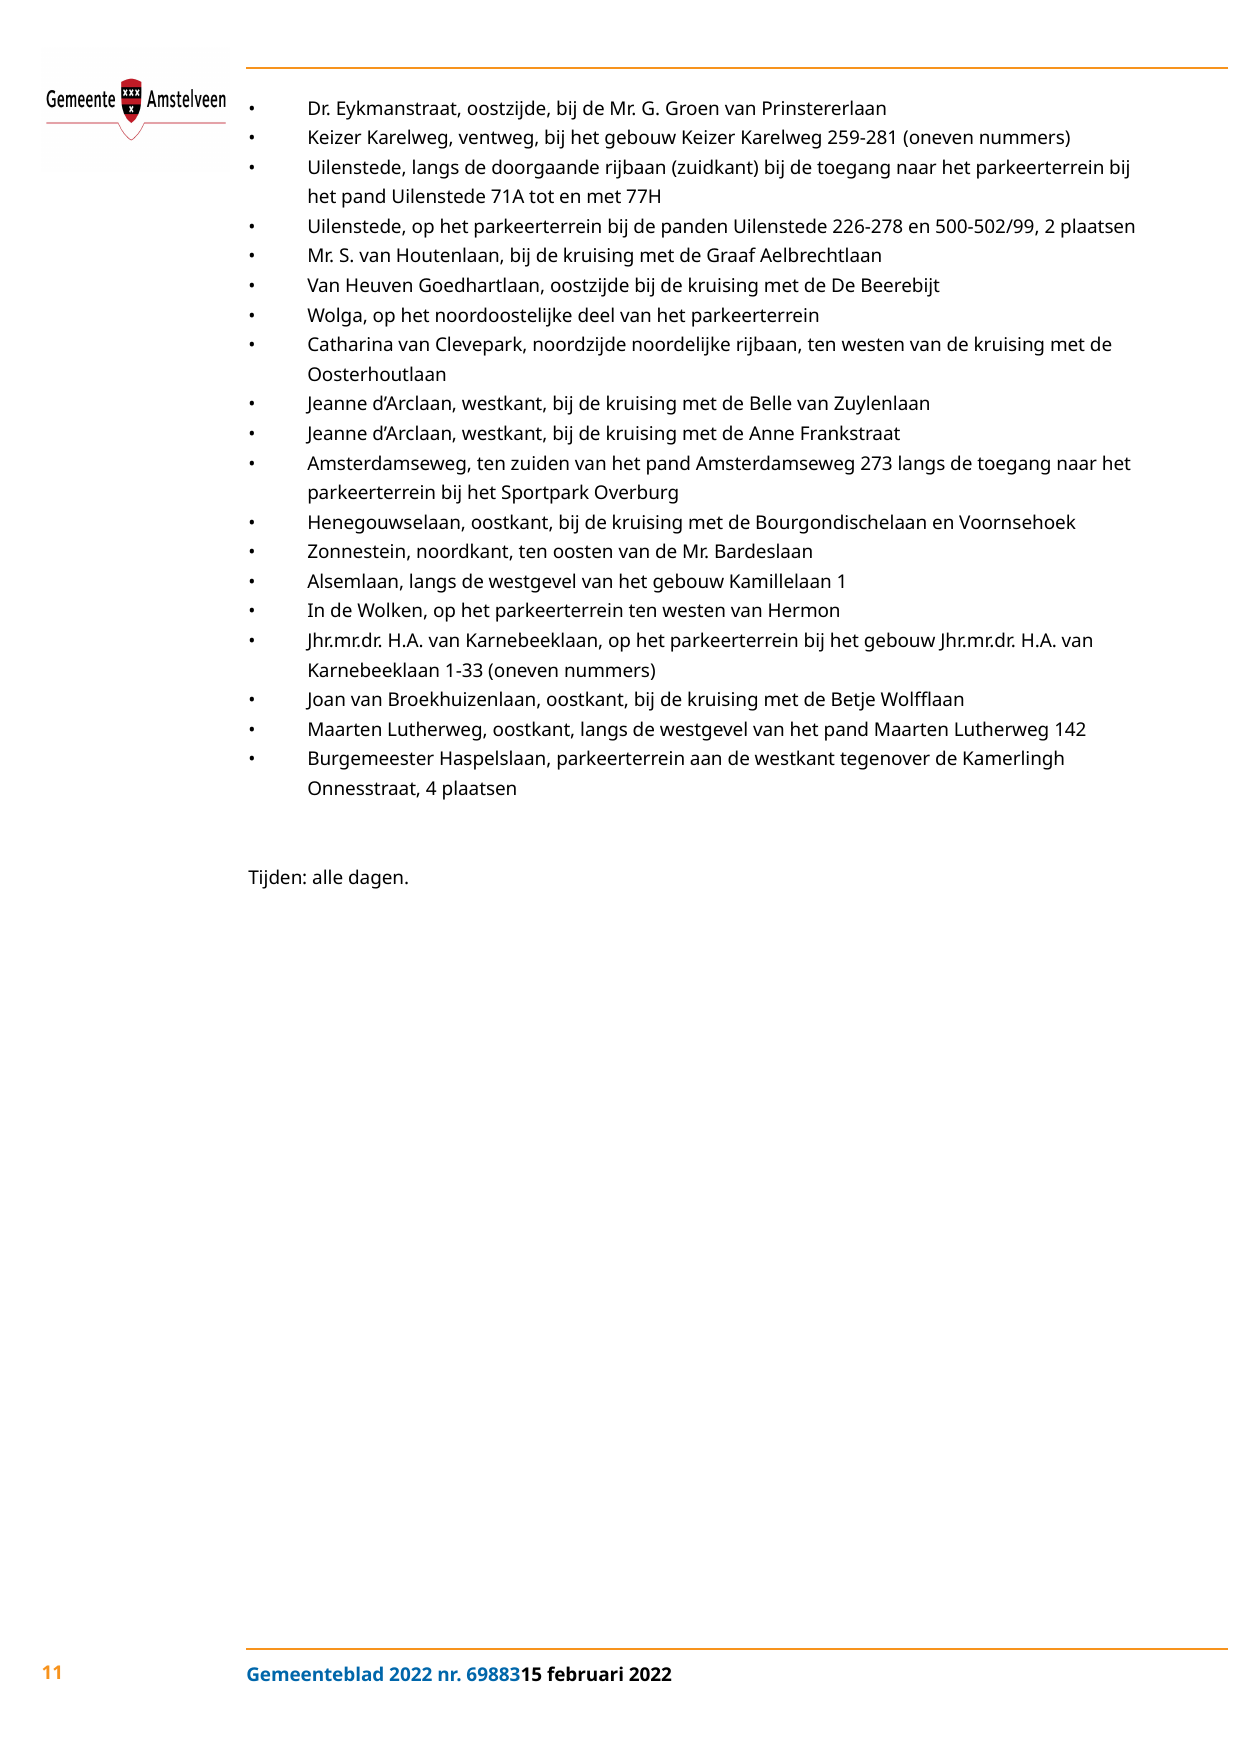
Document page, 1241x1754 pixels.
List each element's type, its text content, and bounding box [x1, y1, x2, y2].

text Tijden: alle dagen. [248, 864, 1152, 890]
list Jeanne d’Arclaan, westkant, bij de kruising met de Anne Frankstraat [248, 420, 1152, 446]
list Henegouwselaan, oostkant, bij de kruising met de Bourgondischelaan en Voornsehoek [248, 509, 1152, 535]
list Jhr.mr.dr. H.A. van Karnebeeklaan, op het parkeerterrein bij het gebouw Jhr.mr.dr. H.A. van Karnebeeklaan 1-33 (oneven nummers) [248, 627, 1152, 683]
list Dr. Eykmanstraat, oostzijde, bij de Mr. G. Groen van Prinstererlaan [248, 95, 1152, 121]
list Joan van Broekhuizenlaan, oostkant, bij de kruising met de Betje Wolfflaan [248, 686, 1152, 712]
list Burgemeester Haspelslaan, parkeerterrein aan de westkant tegenover de Kamerlingh Onnesstraat, 4 plaatsen [248, 746, 1152, 801]
list Wolga, op het noordoostelijke deel van het parkeerterrein [248, 302, 1152, 328]
list Keizer Karelweg, ventweg, bij het gebouw Keizer Karelweg 259-281 (oneven nummers) [248, 124, 1152, 150]
picture [41, 47, 231, 172]
list Uilenstede, op het parkeerterrein bij de panden Uilenstede 226-278 en 500-502/99, 2 plaatsen [248, 213, 1152, 239]
list Uilenstede, langs de doorgaande rijbaan (zuidkant) bij de toegang naar het parkeerterrein bij het pand Uilenstede 71A tot en met 77H [248, 154, 1152, 209]
list Catharina van Clevepark, noordzijde noordelijke rijbaan, ten westen van de kruising met de Oosterhoutlaan [248, 331, 1152, 387]
list Amsterdamseweg, ten zuiden van het pand Amsterdamseweg 273 langs de toegang naar het parkeerterrein bij het Sportpark Overburg [248, 450, 1152, 505]
list In de Wolken, op het parkeerterrein ten westen van Hermon [248, 598, 1152, 623]
list Mr. S. van Houtenlaan, bij de kruising met de Graaf Aelbrechtlaan [248, 243, 1152, 268]
list Van Heuven Goedhartlaan, oostzijde bij de kruising met de De Beerebijt [248, 272, 1152, 298]
list Maarten Lutherweg, oostkant, langs de westgevel van het pand Maarten Lutherweg 142 [248, 716, 1152, 742]
list Alsemlaan, langs de westgevel van het gebouw Kamillelaan 1 [248, 568, 1152, 594]
list Jeanne d’Arclaan, westkant, bij de kruising met de Belle van Zuylenlaan [248, 391, 1152, 416]
list Zonnestein, noordkant, ten oosten van de Mr. Bardeslaan [248, 538, 1152, 564]
